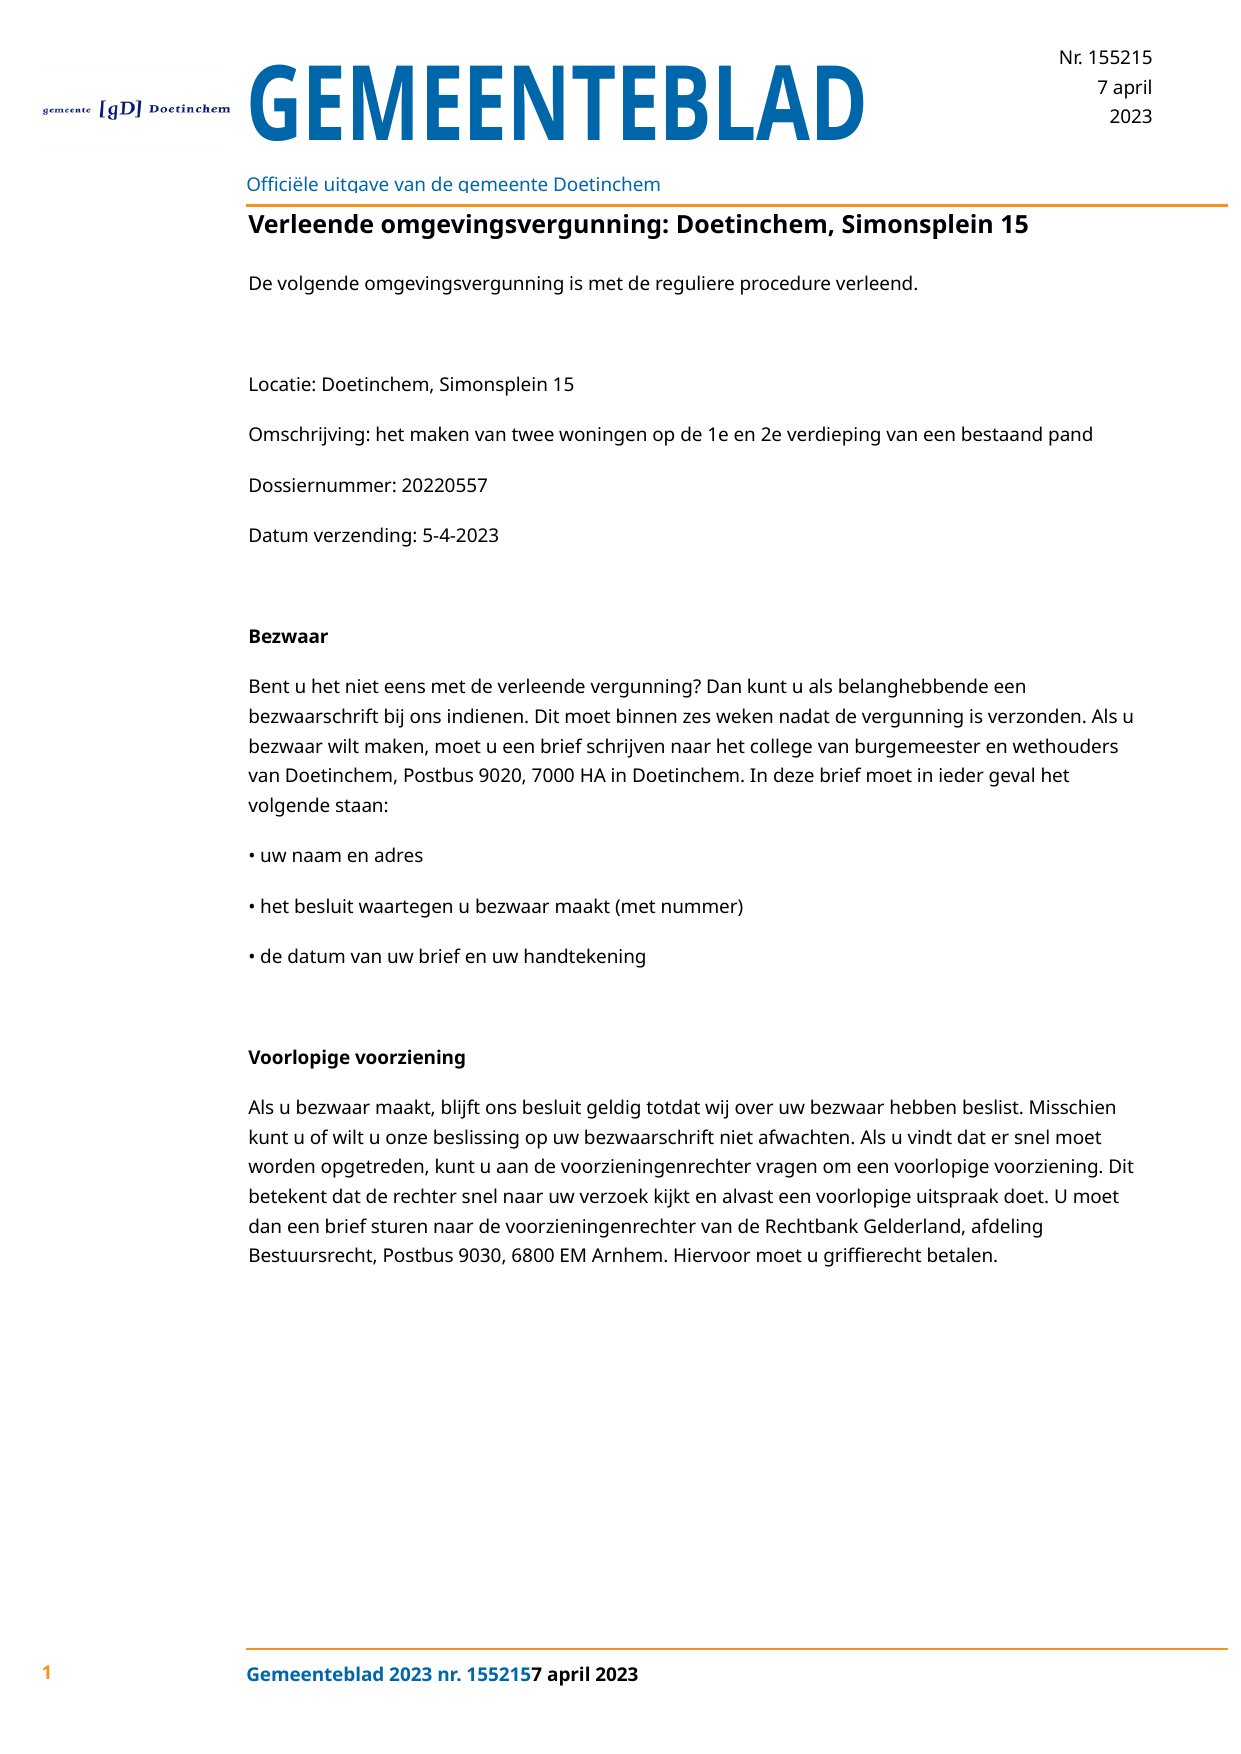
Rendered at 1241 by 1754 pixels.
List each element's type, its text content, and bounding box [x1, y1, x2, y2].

text • de datum van uw brief en uw handtekening [248, 943, 1152, 969]
text Omschrijving: het maken van twee woningen op de 1e en 2e verdieping van een bestaand pand [248, 422, 1152, 447]
text Datum verzending: 5-4-2023 [248, 522, 1152, 548]
text Dossiernummer: 20220557 [248, 472, 1152, 498]
text Verleende omgevingsvergunning: Doetinchem, Simonsplein 15 [248, 207, 1152, 241]
picture [41, 47, 231, 172]
text • het besluit waartegen u bezwaar maakt (met nummer) [248, 893, 1152, 918]
text Bent u het niet eens met de verleende vergunning? Dan kunt u als belanghebbende een bezwaarschrift bij ons indienen. Dit moet binnen zes weken nadat de vergunning is verzonden. Als u bezwaar wilt maken, moet u een brief schrijven naar het college van burgemeester en wethouders van Doetinchem, Postbus 9020, 7000 HA in Doetinchem. In deze brief moet in ieder geval het volgende staan: [248, 674, 1152, 818]
text • uw naam en adres [248, 842, 1152, 868]
text Als u bezwaar maakt, blijft ons besluit geldig totdat wij over uw bezwaar hebben beslist. Misschien kunt u of wilt u onze beslissing op uw bezwaarschrift niet afwachten. Als u vindt dat er snel moet worden opgetreden, kunt u aan de voorzieningenrechter vragen om een voorlopige voorziening. Dit betekent dat de rechter snel naar uw verzoek kijkt en alvast een voorlopige uitspraak doet. U moet dan een brief sturen naar de voorzieningenrechter van de Rechtbank Gelderland, afdeling Bestuursrecht, Postbus 9030, 6800 EM Arnhem. Hiervoor moet u griffierecht betalen. [248, 1094, 1152, 1268]
text Locatie: Doetinchem, Simonsplein 15 [248, 371, 1152, 397]
text Voorlopige voorziening [248, 1044, 1152, 1070]
text De volgende omgevingsvergunning is met de reguliere procedure verleend. [248, 270, 1152, 296]
text Bezwaar [248, 623, 1152, 649]
